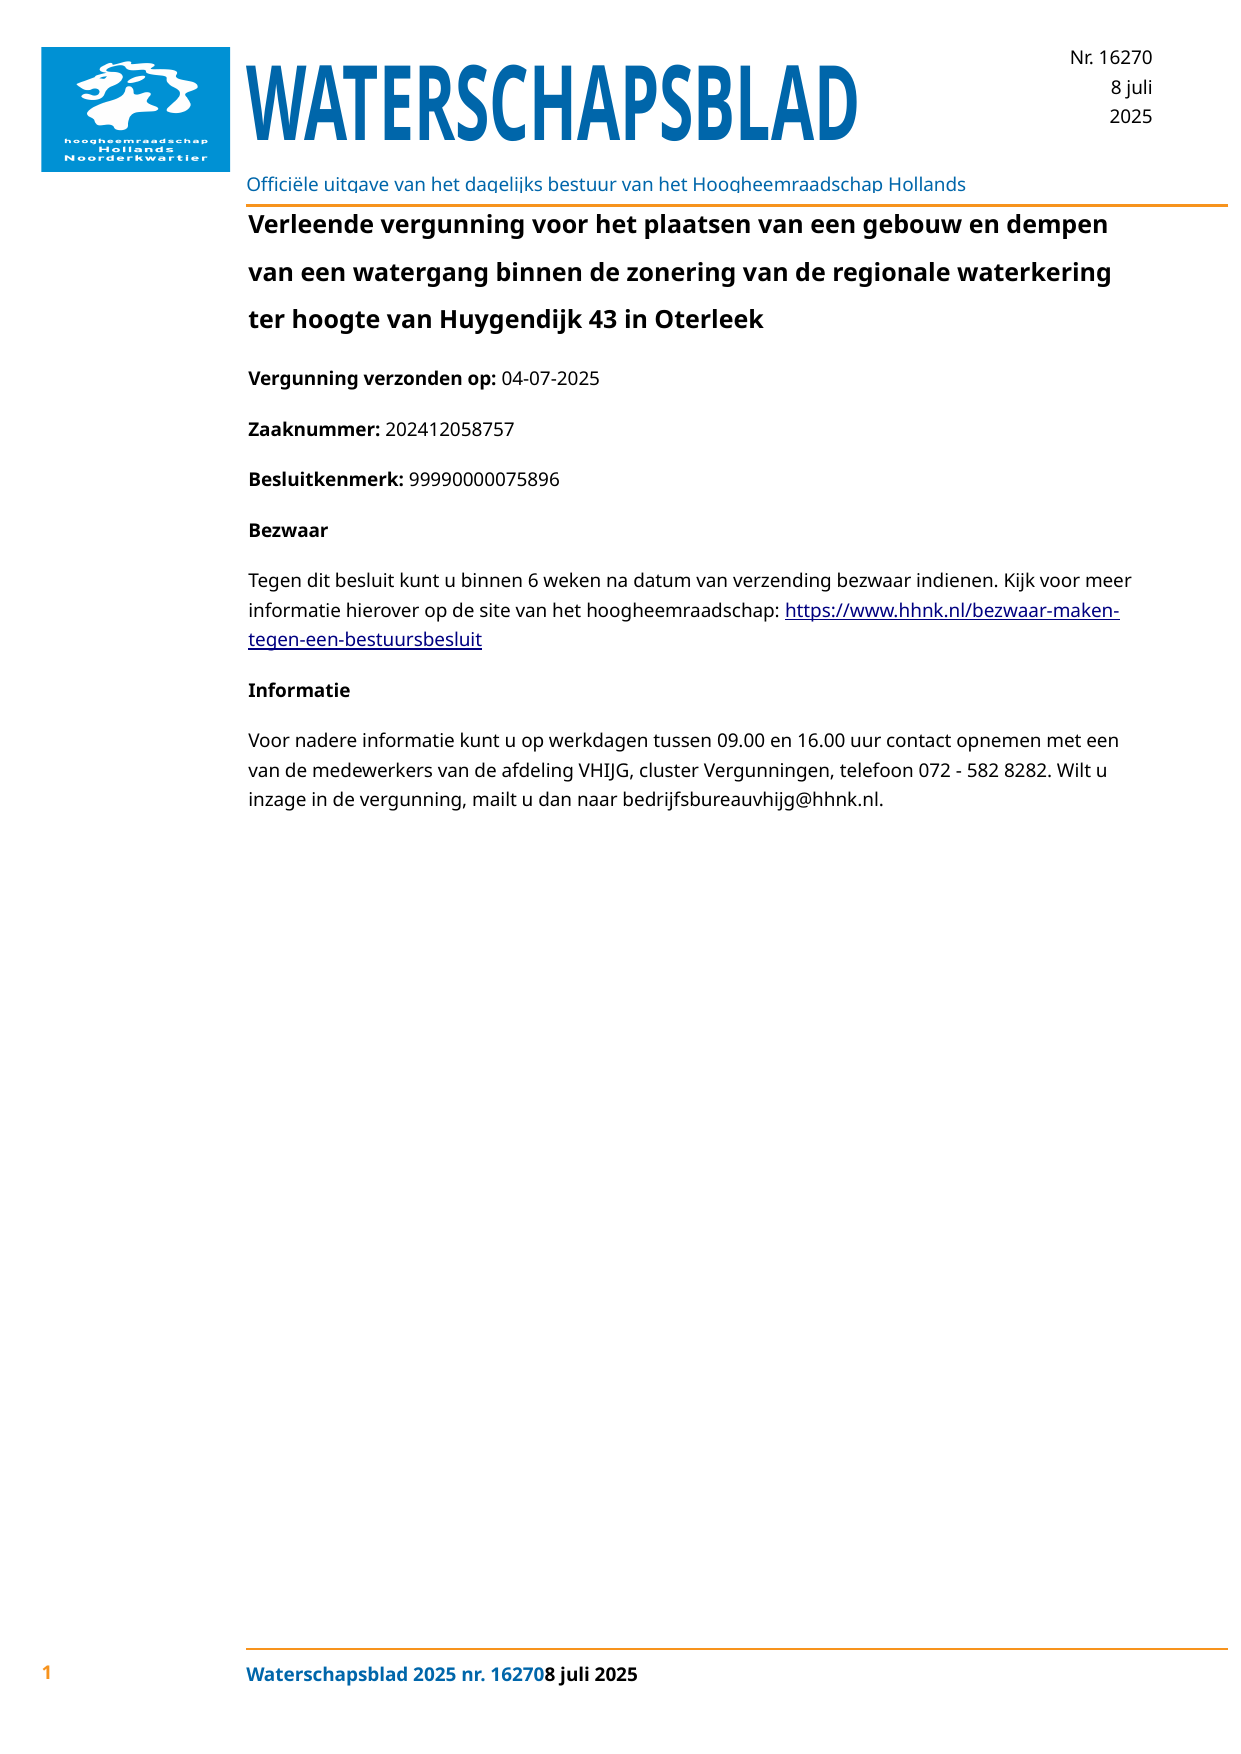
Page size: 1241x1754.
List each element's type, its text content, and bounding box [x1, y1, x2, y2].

text Besluitkenmerk: 99990000075896 [248, 466, 1152, 492]
text Bezwaar [248, 517, 1152, 542]
text Vergunning verzonden op: 04-07-2025 [248, 366, 1152, 391]
picture [118, 62, 197, 112]
text Tegen dit besluit kunt u binnen 6 weken na datum van verzending bezwaar indienen. Kijk voor meer informatie hierover op de site van het hoogheemraadschap: https://www.hhnk.nl/bezwaar-maken-tegen-een-bestuursbesluit [248, 567, 1152, 652]
text Voor nadere informatie kunt u op werkdagen tussen 09.00 en 16.00 uur contact opnemen met een van de medewerkers van de afdeling VHIJG, cluster Vergunningen, telefoon 072 - 582 8282. Wilt u inzage in de vergunning, mailt u dan naar bedrijfsbureauvhijg@hhnk.nl. [248, 727, 1152, 812]
text Zaaknummer: 202412058757 [248, 416, 1152, 442]
picture [88, 87, 157, 130]
text Informatie [248, 677, 1152, 702]
picture [78, 64, 122, 99]
text Verleende vergunning voor het plaatsen van een gebouw en dempen van een watergang binnen de zonering van de regionale waterkering ter hoogte van Huygendijk 43 in Oterleek [248, 207, 1152, 336]
picture [129, 76, 144, 82]
